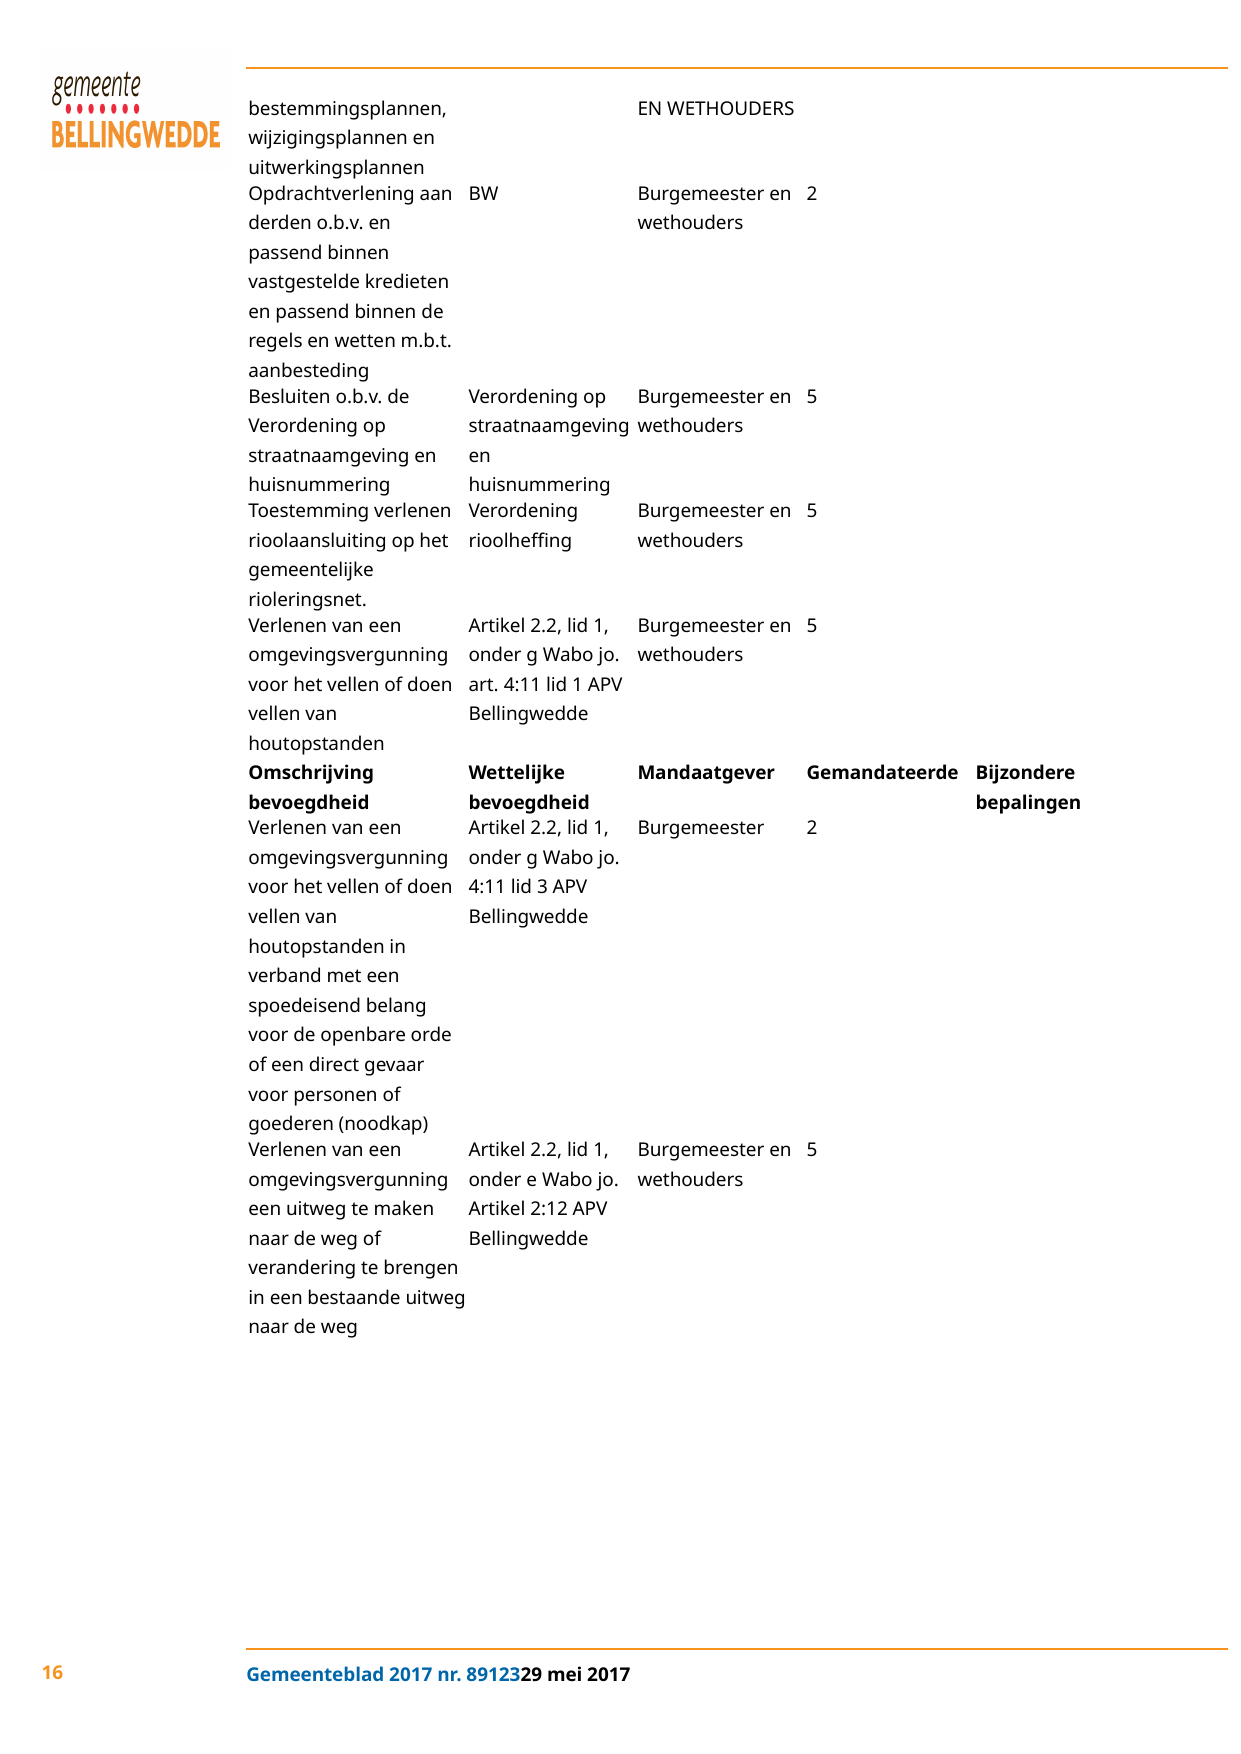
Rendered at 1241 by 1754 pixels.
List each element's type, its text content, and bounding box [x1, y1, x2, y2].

table_cell 2 [806, 815, 975, 1136]
table_header Bijzondere bepalingen [975, 759, 1152, 814]
table_cell Verlenen van een omgevingsvergunning voor het vellen of doen vellen van houtopstanden in verband met een spoedeisend belang voor de openbare orde of een direct gevaar voor personen of goederen (noodkap) [248, 815, 468, 1136]
table_cell 2 [806, 180, 975, 383]
table_cell BW [468, 180, 637, 383]
table_cell Toestemming verlenen rioolaansluiting op het gemeentelijke rioleringsnet. [248, 498, 468, 612]
table_cell [975, 498, 1152, 612]
table_cell Verordening rioolheffing [468, 498, 637, 612]
table_cell Artikel 2.2, lid 1, onder g Wabo jo. 4:11 lid 3 APV Bellingwedde [468, 815, 637, 1136]
table_cell Verordening op straatnaamgeving en huisnummering [468, 383, 637, 497]
table_cell [975, 1136, 1152, 1339]
table_header Gemandateerde [806, 759, 975, 814]
table_cell Verlenen van een omgevingsvergunning een uitweg te maken naar de weg of verandering te brengen in een bestaande uitweg naar de weg [248, 1136, 468, 1339]
table_cell 5 [806, 1136, 975, 1339]
table_cell Burgemeester [637, 815, 806, 1136]
table_header Mandaatgever [637, 759, 806, 814]
table_cell [975, 95, 1152, 180]
table_cell [975, 815, 1152, 1136]
table_header Omschrijving bevoegdheid [248, 759, 468, 814]
table_cell [975, 180, 1152, 383]
table_cell [975, 383, 1152, 497]
table_cell [806, 95, 975, 180]
table_cell Besluiten o.b.v. de Verordening op straatnaamgeving en huisnummering [248, 383, 468, 497]
table_cell 5 [806, 612, 975, 756]
table_cell 5 [806, 383, 975, 497]
table_cell Burgemeester en wethouders [637, 498, 806, 612]
table_cell bestemmingsplannen, wijzigingsplannen en uitwerkingsplannen [248, 95, 468, 180]
table_cell Burgemeester en wethouders [637, 383, 806, 497]
table_cell [468, 95, 637, 180]
table_cell Burgemeester en wethouders [637, 1136, 806, 1339]
table_cell Artikel 2.2, lid 1, onder g Wabo jo. art. 4:11 lid 1 APV Bellingwedde [468, 612, 637, 756]
table_cell Burgemeester en wethouders [637, 612, 806, 756]
table_cell Artikel 2.2, lid 1, onder e Wabo jo. Artikel 2:12 APV Bellingwedde [468, 1136, 637, 1339]
table_cell Opdrachtverlening aan derden o.b.v. en passend binnen vastgestelde kredieten en passend binnen de regels en wetten m.b.t. aanbesteding [248, 180, 468, 383]
table_cell [975, 612, 1152, 756]
table_cell 5 [806, 498, 975, 612]
table_cell Burgemeester en wethouders [637, 180, 806, 383]
table_cell Verlenen van een omgevingsvergunning voor het vellen of doen vellen van houtopstanden [248, 612, 468, 756]
table_cell EN WETHOUDERS [637, 95, 806, 180]
picture [41, 47, 231, 172]
table_header Wettelijke bevoegdheid [468, 759, 637, 814]
